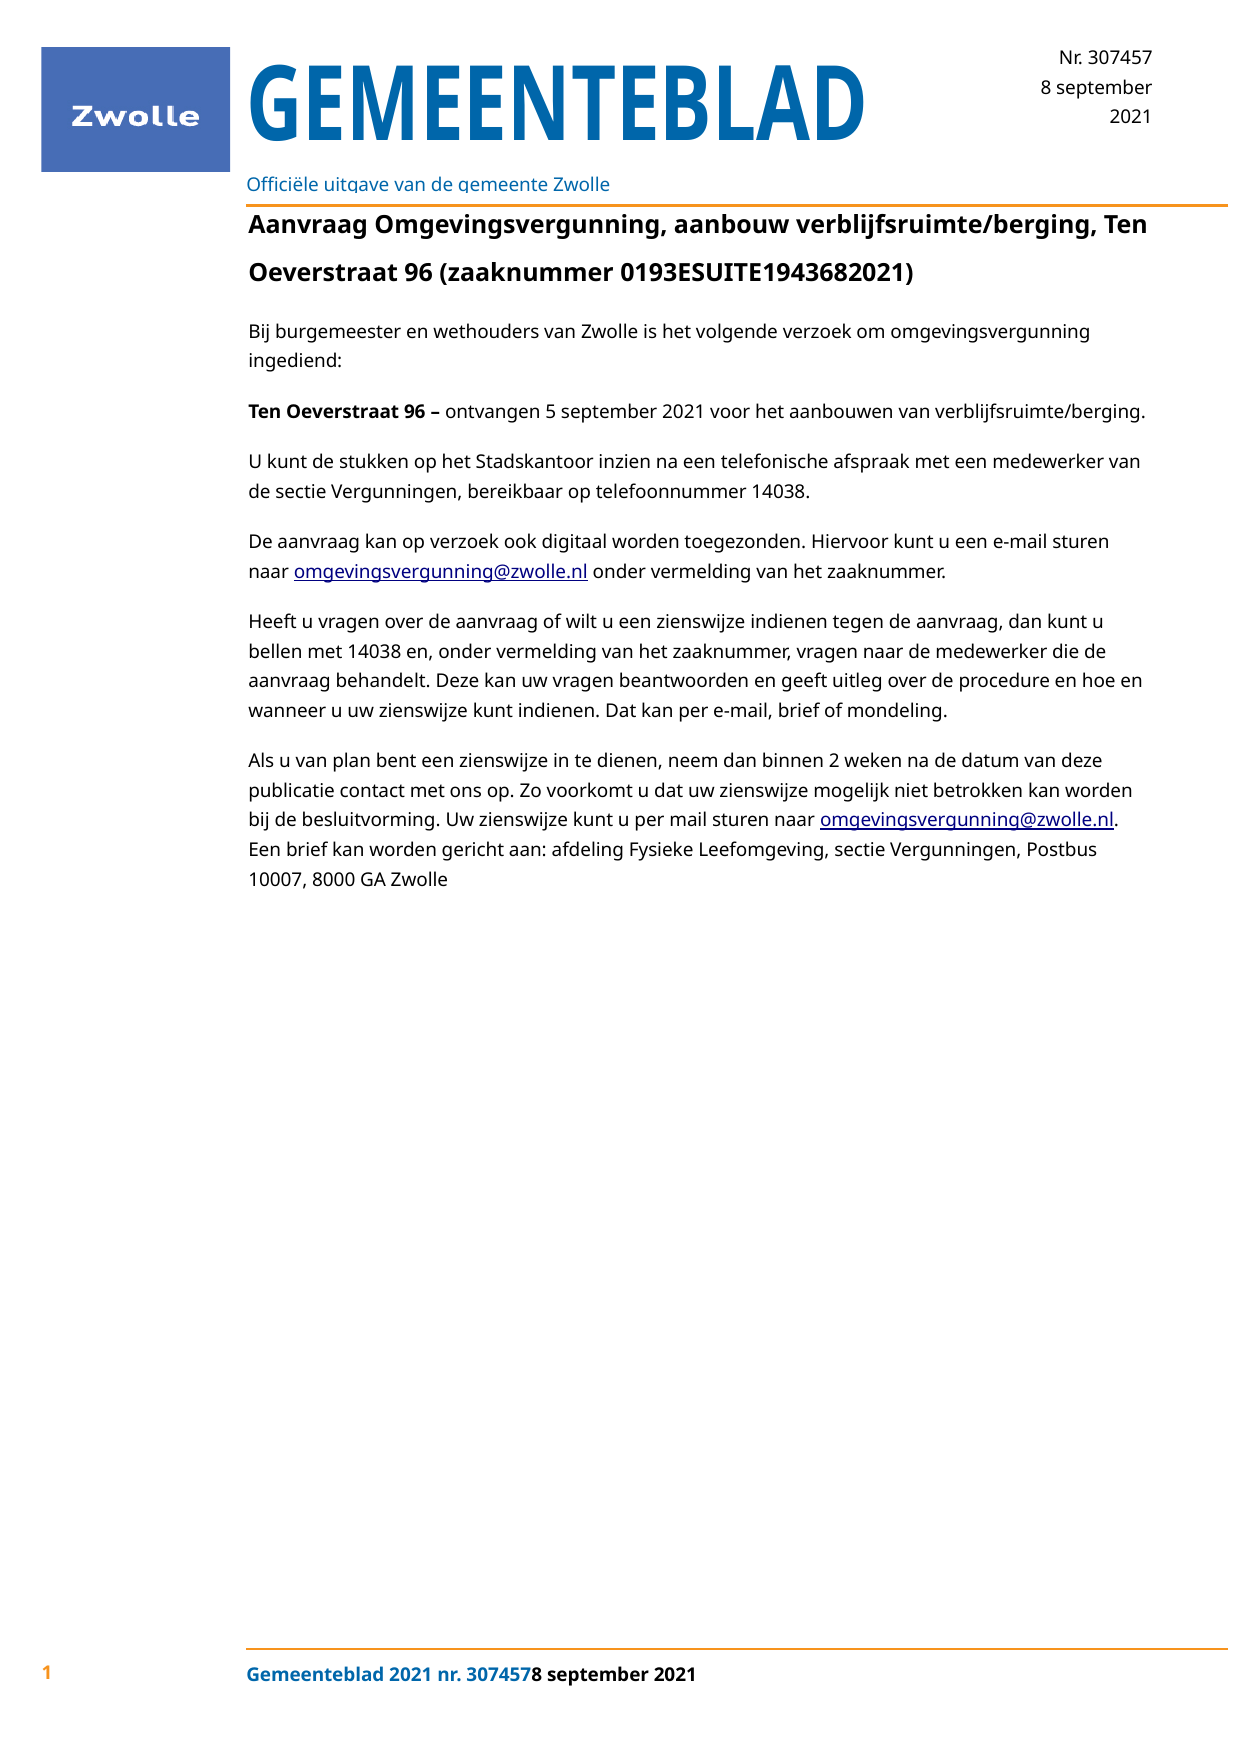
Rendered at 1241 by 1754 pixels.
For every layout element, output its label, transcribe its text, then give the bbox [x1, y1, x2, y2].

text Bij burgemeester en wethouders van Zwolle is het volgende verzoek om omgevingsvergunning ingediend: [248, 318, 1152, 373]
text Heeft u vragen over de aanvraag of wilt u een zienswijze indienen tegen de aanvraag, dan kunt u bellen met 14038 en, onder vermelding van het zaaknummer, vragen naar de medewerker die de aanvraag behandelt. Deze kan uw vragen beantwoorden en geeft uitleg over de procedure en hoe en wanneer u uw zienswijze kunt indienen. Dat kan per e-mail, brief of mondeling. [248, 608, 1152, 723]
text Aanvraag Omgevingsvergunning, aanbouw verblijfsruimte/berging, Ten Oeverstraat 96 (zaaknummer 0193ESUITE1943682021) [248, 207, 1152, 288]
picture [41, 47, 231, 172]
text De aanvraag kan op verzoek ook digitaal worden toegezonden. Hiervoor kunt u een e-mail sturen naar omgevingsvergunning@zwolle.nl onder vermelding van het zaaknummer. [248, 528, 1152, 584]
text U kunt de stukken op het Stadskantoor inzien na een telefonische afspraak met een medewerker van de sectie Vergunningen, bereikbaar op telefoonnummer 14038. [248, 448, 1152, 504]
text Ten Oeverstraat 96 – ontvangen 5 september 2021 voor het aanbouwen van verblijfsruimte/berging. [248, 398, 1152, 424]
text Als u van plan bent een zienswijze in te dienen, neem dan binnen 2 weken na de datum van deze publicatie contact met ons op. Zo voorkomt u dat uw zienswijze mogelijk niet betrokken kan worden bij de besluitvorming. Uw zienswijze kunt u per mail sturen naar omgevingsvergunning@zwolle.nl. Een brief kan worden gericht aan: afdeling Fysieke Leefomgeving, sectie Vergunningen, Postbus 10007, 8000 GA Zwolle [248, 747, 1152, 892]
